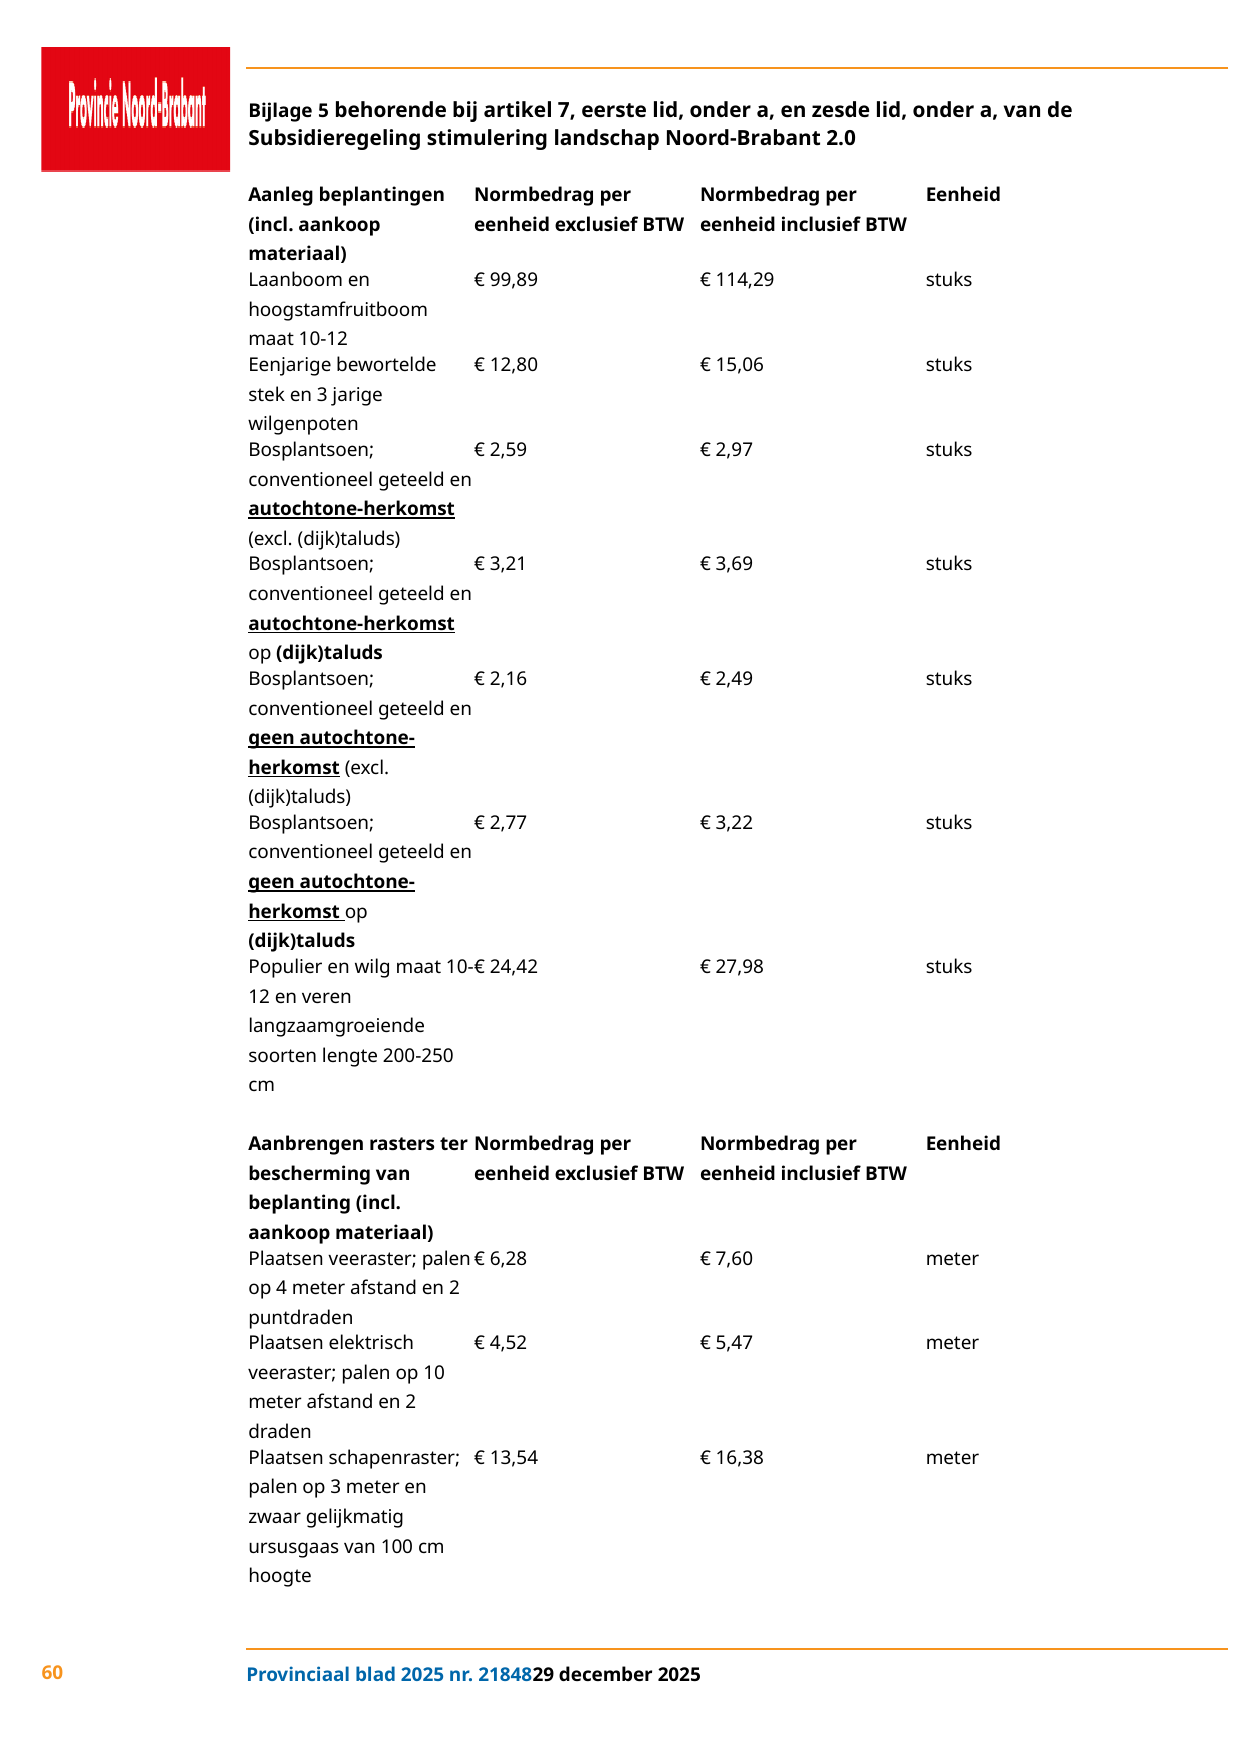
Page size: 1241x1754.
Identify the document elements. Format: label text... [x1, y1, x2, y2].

table_cell Plaatsen schapenraster; palen op 3 meter en zwaar gelijkmatig ursusgaas van 100 cm hoogte [248, 1444, 474, 1588]
table_cell stuks [926, 809, 1152, 953]
table_cell stuks [926, 953, 1152, 1097]
table_header Normbedrag per eenheid exclusief BTW [474, 181, 700, 266]
table_cell € 6,28 [474, 1245, 700, 1329]
table_header Aanleg beplantingen (incl. aankoop materiaal) [248, 181, 474, 266]
table_cell Plaatsen veeraster; palen op 4 meter afstand en 2 puntdraden [248, 1245, 474, 1329]
table_cell € 16,38 [700, 1444, 926, 1588]
table_cell € 3,69 [700, 551, 926, 665]
table_cell € 4,52 [474, 1330, 700, 1444]
table_cell € 27,98 [700, 953, 926, 1097]
table_cell € 3,22 [700, 809, 926, 953]
table_cell meter [926, 1444, 1152, 1588]
table_cell € 5,47 [700, 1330, 926, 1444]
text Bijlage 5 behorende bij artikel 7, eerste lid, onder a, en zesde lid, onder a, van de Subsidieregeling stimulering landschap Noord-Brabant 2.0 [248, 95, 1152, 152]
table_cell € 2,49 [700, 665, 926, 809]
table_cell € 24,42 [474, 953, 700, 1097]
table_cell € 15,06 [700, 351, 926, 436]
table_header Aanbrengen rasters ter bescherming van beplanting (incl. aankoop materiaal) [248, 1130, 474, 1245]
table_cell € 2,97 [700, 436, 926, 551]
table_cell € 2,16 [474, 665, 700, 809]
table_cell € 114,29 [700, 266, 926, 351]
table_cell € 2,77 [474, 809, 700, 953]
table_cell Populier en wilg maat 10-12 en veren langzaamgroeiende soorten lengte 200-250 cm [248, 953, 474, 1097]
table_header Eenheid [926, 181, 1152, 266]
table_cell Bosplantsoen; conventioneel geteeld en autochtone-herkomst (excl. (dijk)taluds) [248, 436, 474, 551]
picture [41, 47, 231, 172]
table_cell Bosplantsoen; conventioneel geteeld en geen autochtone-herkomst (excl. (dijk)taluds) [248, 665, 474, 809]
table_header Normbedrag per eenheid inclusief BTW [700, 181, 926, 266]
table_cell stuks [926, 665, 1152, 809]
table_cell meter [926, 1245, 1152, 1329]
table_cell € 7,60 [700, 1245, 926, 1329]
table_cell Eenjarige bewortelde stek en 3 jarige wilgenpoten [248, 351, 474, 436]
table_cell stuks [926, 551, 1152, 665]
table_cell Laanboom en hoogstamfruitboom maat 10-12 [248, 266, 474, 351]
table_cell € 12,80 [474, 351, 700, 436]
table_cell € 2,59 [474, 436, 700, 551]
table_cell meter [926, 1330, 1152, 1444]
table_cell stuks [926, 266, 1152, 351]
table_cell € 99,89 [474, 266, 700, 351]
table_cell stuks [926, 351, 1152, 436]
table_header Normbedrag per eenheid exclusief BTW [474, 1130, 700, 1245]
table_header Eenheid [926, 1130, 1152, 1245]
table_cell € 3,21 [474, 551, 700, 665]
table_cell stuks [926, 436, 1152, 551]
table_cell Bosplantsoen; conventioneel geteeld en autochtone-herkomst op (dijk)taluds [248, 551, 474, 665]
table_cell € 13,54 [474, 1444, 700, 1588]
table_header Normbedrag per eenheid inclusief BTW [700, 1130, 926, 1245]
table_cell Plaatsen elektrisch veeraster; palen op 10 meter afstand en 2 draden [248, 1330, 474, 1444]
table_cell Bosplantsoen; conventioneel geteeld en geen autochtone-herkomst op (dijk)taluds [248, 809, 474, 953]
